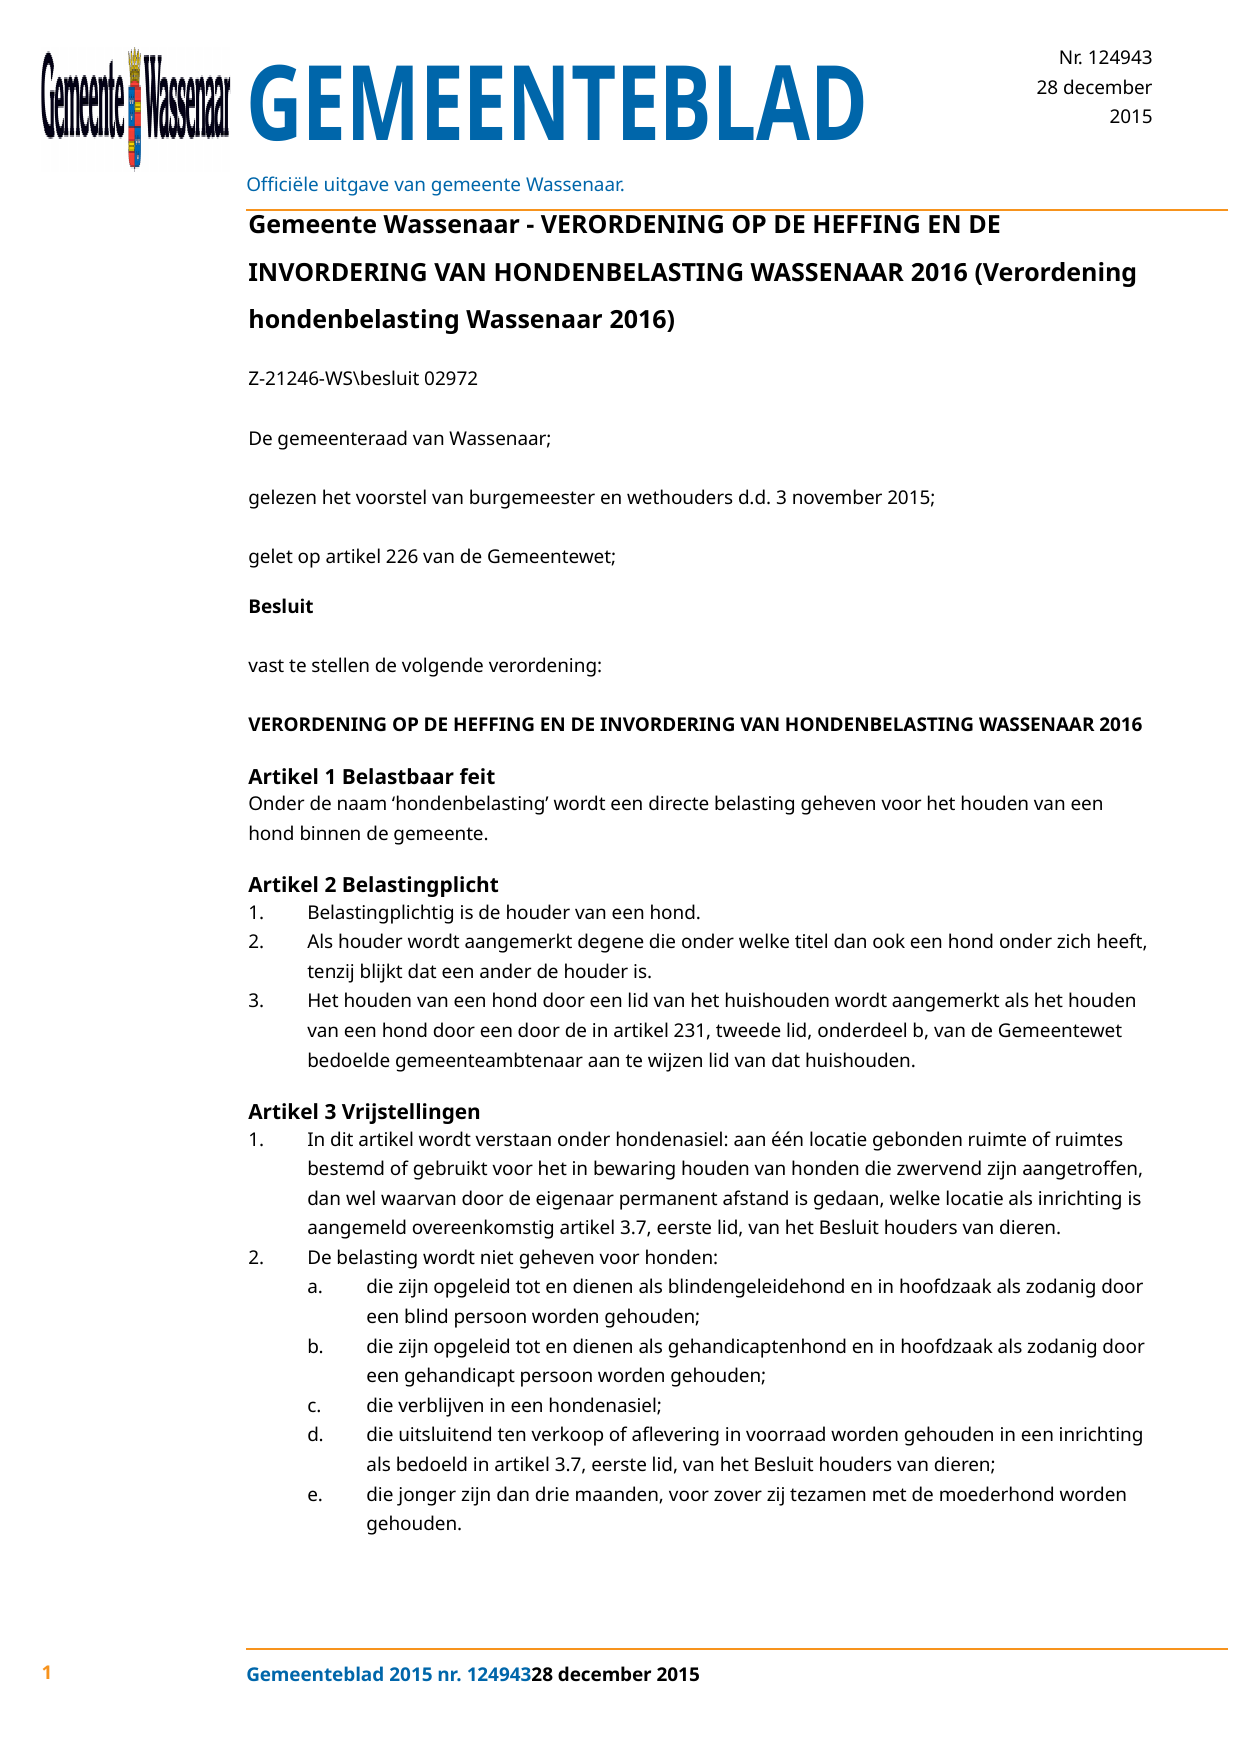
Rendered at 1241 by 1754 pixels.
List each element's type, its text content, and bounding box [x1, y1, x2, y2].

list die zijn opgeleid tot en dienen als blindengeleidehond en in hoofdzaak als zodanig door een blind persoon worden gehouden; [307, 1274, 1152, 1329]
text Artikel 2 Belastingplicht [248, 871, 1152, 899]
text Besluit [248, 593, 1152, 619]
list die verblijven in een hondenasiel; [307, 1392, 1152, 1418]
text Artikel 3 Vrijstellingen [248, 1097, 1152, 1126]
picture [41, 47, 231, 172]
text Gemeente Wassenaar - VERORDENING OP DE HEFFING EN DE INVORDERING VAN HONDENBELASTING WASSENAAR 2016 (Verordening hondenbelasting Wassenaar 2016) [248, 211, 1152, 336]
text Onder de naam ‘hondenbelasting’ wordt een directe belasting geheven voor het houden van een hond binnen de gemeente. [248, 791, 1152, 846]
list Het houden van een hond door een lid van het huishouden wordt aangemerkt als het houden van een hond door een door de in artikel 231, tweede lid, onderdeel b, van de Gemeentewet bedoelde gemeenteambtenaar aan te wijzen lid van dat huishouden. [248, 988, 1152, 1073]
list Belastingplichtig is de houder van een hond. [248, 899, 1152, 925]
text gelet op artikel 226 van de Gemeentewet; [248, 543, 1152, 569]
list die jonger zijn dan drie maanden, voor zover zij tezamen met de moederhond worden gehouden. [307, 1481, 1152, 1536]
text VERORDENING OP DE HEFFING EN DE INVORDERING VAN HONDENBELASTING WASSENAAR 2016 [248, 712, 1152, 737]
list die zijn opgeleid tot en dienen als gehandicaptenhond en in hoofdzaak als zodanig door een gehandicapt persoon worden gehouden; [307, 1333, 1152, 1388]
list De belasting wordt niet geheven voor honden: [248, 1244, 1152, 1270]
text Artikel 1 Belastbaar feit [248, 762, 1152, 791]
text Z-21246-WS\besluit 02972 [248, 366, 1152, 391]
list In dit artikel wordt verstaan onder hondenasiel: aan één locatie gebonden ruimte of ruimtes bestemd of gebruikt voor het in bewaring houden van honden die zwervend zijn aangetroffen, dan wel waarvan door de eigenaar permanent afstand is gedaan, welke locatie als inrichting is aangemeld overeenkomstig artikel 3.7, eerste lid, van het Besluit houders van dieren. [248, 1126, 1152, 1240]
list die uitsluitend ten verkoop of aflevering in voorraad worden gehouden in een inrichting als bedoeld in artikel 3.7, eerste lid, van het Besluit houders van dieren; [307, 1422, 1152, 1477]
list Als houder wordt aangemerkt degene die onder welke titel dan ook een hond onder zich heeft, tenzij blijkt dat een ander de houder is. [248, 928, 1152, 984]
text vast te stellen de volgende verordening: [248, 652, 1152, 678]
text De gemeenteraad van Wassenaar; [248, 425, 1152, 450]
text gelezen het voorstel van burgemeester en wethouders d.d. 3 november 2015; [248, 484, 1152, 509]
